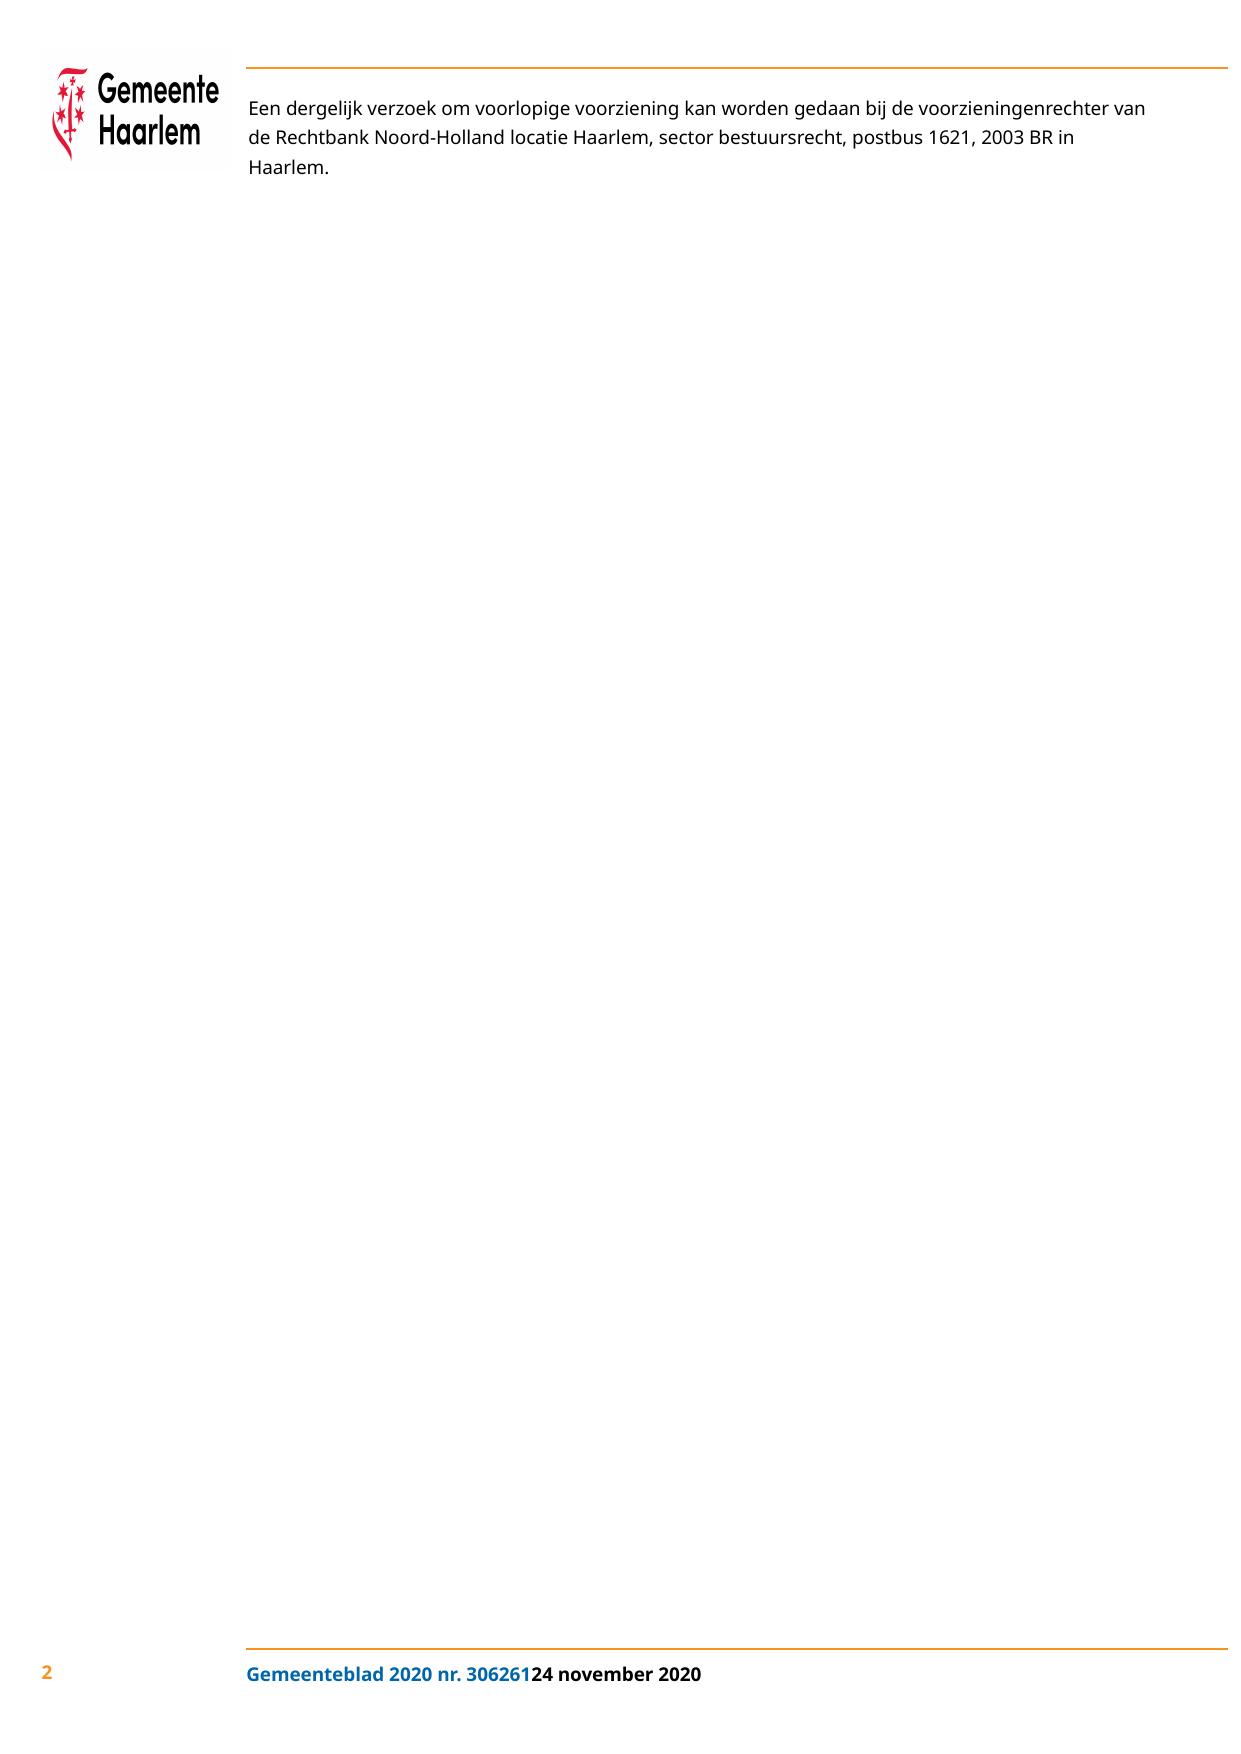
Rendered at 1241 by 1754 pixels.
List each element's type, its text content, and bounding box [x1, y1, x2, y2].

picture [41, 47, 231, 172]
text Een dergelijk verzoek om voorlopige voorziening kan worden gedaan bij de voorzieningenrechter van de Rechtbank Noord-Holland locatie Haarlem, sector bestuursrecht, postbus 1621, 2003 BR in Haarlem. [248, 95, 1152, 180]
